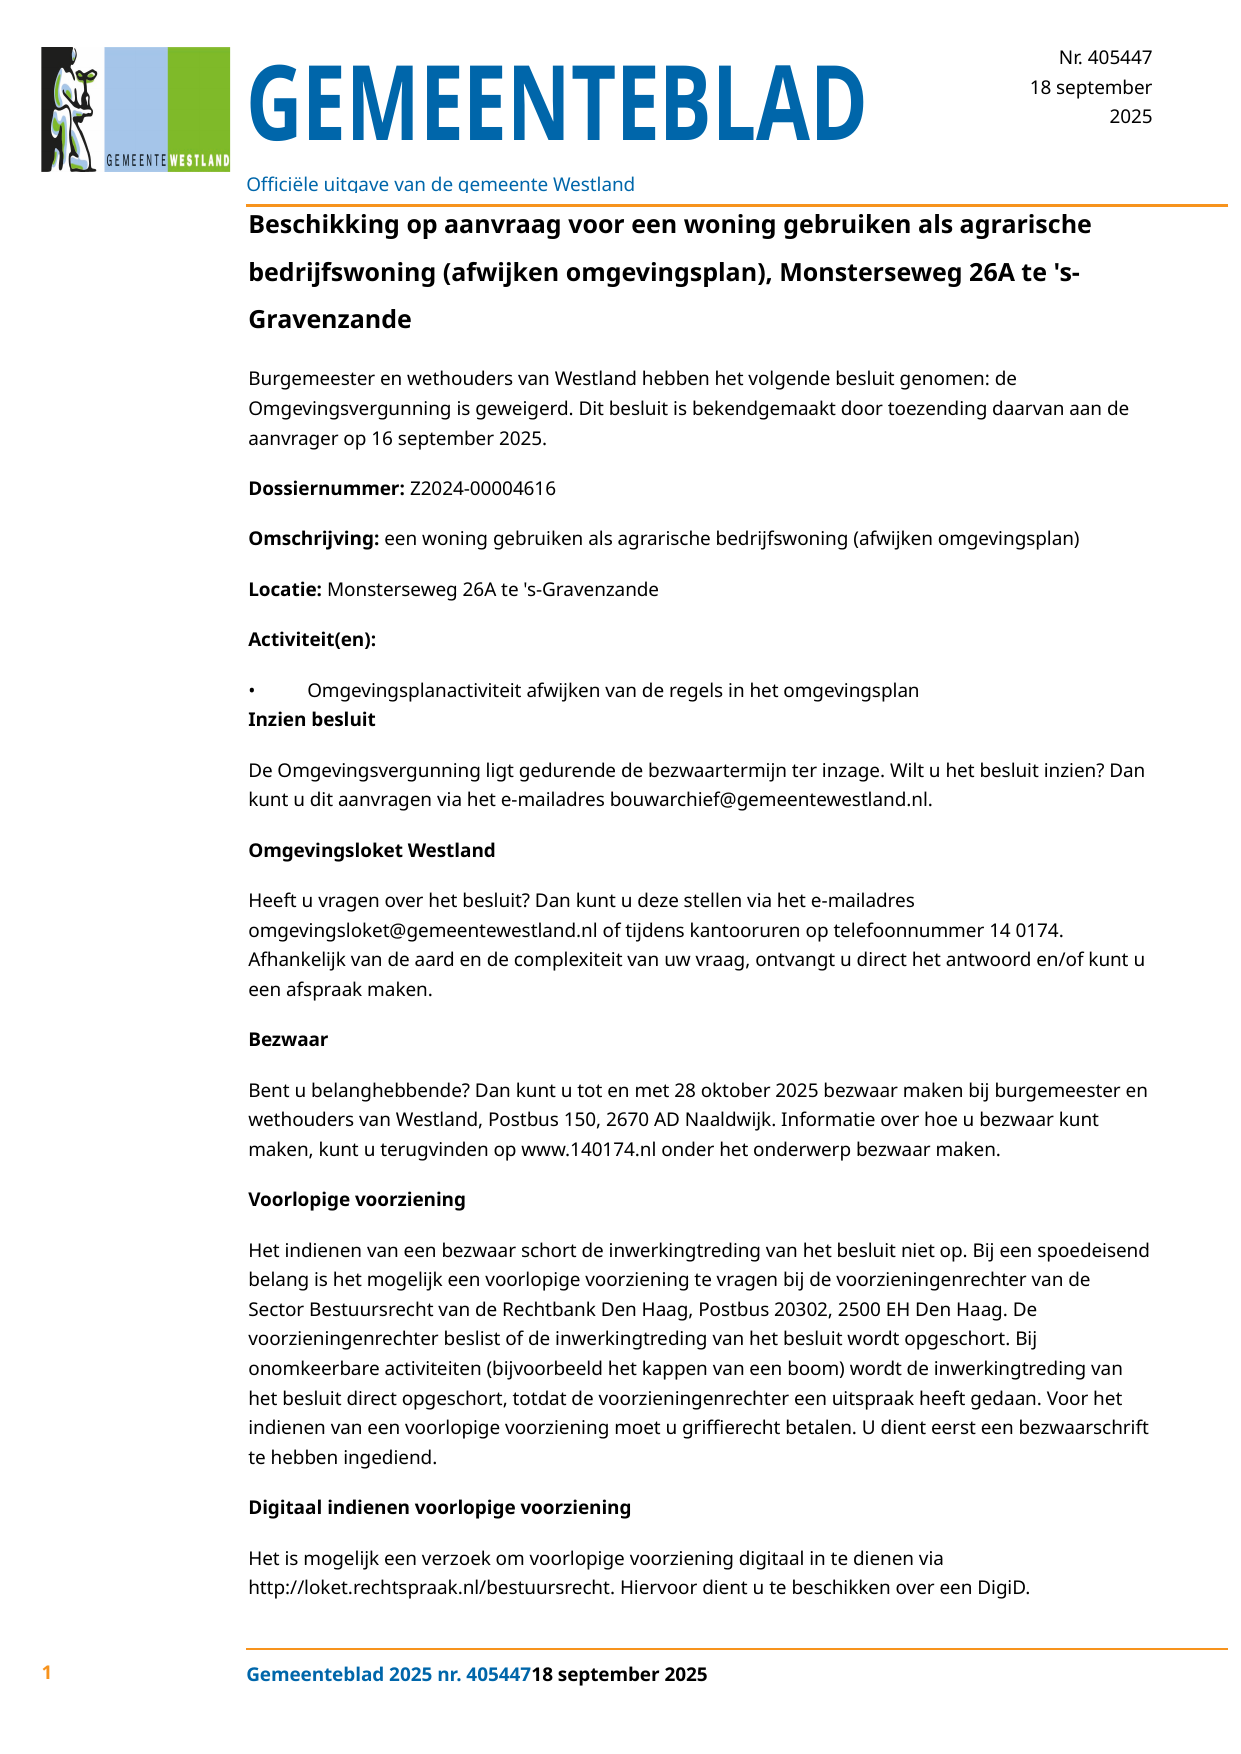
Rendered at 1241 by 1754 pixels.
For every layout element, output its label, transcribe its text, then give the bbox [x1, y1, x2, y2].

text Heeft u vragen over het besluit? Dan kunt u deze stellen via het e-mailadres omgevingsloket@gemeentewestland.nl of tijdens kantooruren op telefoonnummer 14 0174. Afhankelijk van de aard en de complexiteit van uw vraag, ontvangt u direct het antwoord en/of kunt u een afspraak maken. [248, 887, 1152, 1002]
text Digitaal indienen voorlopige voorziening [248, 1494, 1152, 1520]
text Beschikking op aanvraag voor een woning gebruiken als agrarische bedrijfswoning (afwijken omgevingsplan), Monsterseweg 26A te 's-Gravenzande [248, 207, 1152, 336]
text Omschrijving: een woning gebruiken als agrarische bedrijfswoning (afwijken omgevingsplan) [248, 526, 1152, 551]
text Bezwaar [248, 1026, 1152, 1052]
text Het indienen van een bezwaar schort de inwerkingtreding van het besluit niet op. Bij een spoedeisend belang is het mogelijk een voorlopige voorziening te vragen bij de voorzieningenrechter van de Sector Bestuursrecht van de Rechtbank Den Haag, Postbus 20302, 2500 EH Den Haag. De voorzieningenrechter beslist of de inwerkingtreding van het besluit wordt opgeschort. Bij onomkeerbare activiteiten (bijvoorbeeld het kappen van een boom) wordt de inwerkingtreding van het besluit direct opgeschort, totdat de voorzieningenrechter een uitspraak heeft gedaan. Voor het indienen van een voorlopige voorziening moet u griffierecht betalen. U dient eerst een bezwaarschrift te hebben ingediend. [248, 1237, 1152, 1469]
text Dossiernummer: Z2024-00004616 [248, 475, 1152, 501]
text Inzien besluit [248, 706, 1152, 732]
text Voorlopige voorziening [248, 1186, 1152, 1212]
text De Omgevingsvergunning ligt gedurende de bezwaartermijn ter inzage. Wilt u het besluit inzien? Dan kunt u dit aanvragen via het e-mailadres bouwarchief@gemeentewestland.nl. [248, 757, 1152, 812]
text Burgemeester en wethouders van Westland hebben het volgende besluit genomen: de Omgevingsvergunning is geweigerd. Dit besluit is bekendgemaakt door toezending daarvan aan de aanvrager op 16 september 2025. [248, 366, 1152, 450]
list Omgevingsplanactiviteit afwijken van de regels in het omgevingsplan [248, 677, 1152, 702]
text Locatie: Monsterseweg 26A te 's-Gravenzande [248, 576, 1152, 602]
text Bent u belanghebbende? Dan kunt u tot en met 28 oktober 2025 bezwaar maken bij burgemeester en wethouders van Westland, Postbus 150, 2670 AD Naaldwijk. Informatie over hoe u bezwaar kunt maken, kunt u terugvinden op www.140174.nl onder het onderwerp bezwaar maken. [248, 1077, 1152, 1162]
picture [41, 47, 231, 172]
text Activiteit(en): [248, 626, 1152, 652]
text Het is mogelijk een verzoek om voorlopige voorziening digitaal in te dienen via http://loket.rechtspraak.nl/bestuursrecht. Hiervoor dient u te beschikken over een DigiD. [248, 1545, 1152, 1600]
text Omgevingsloket Westland [248, 837, 1152, 862]
